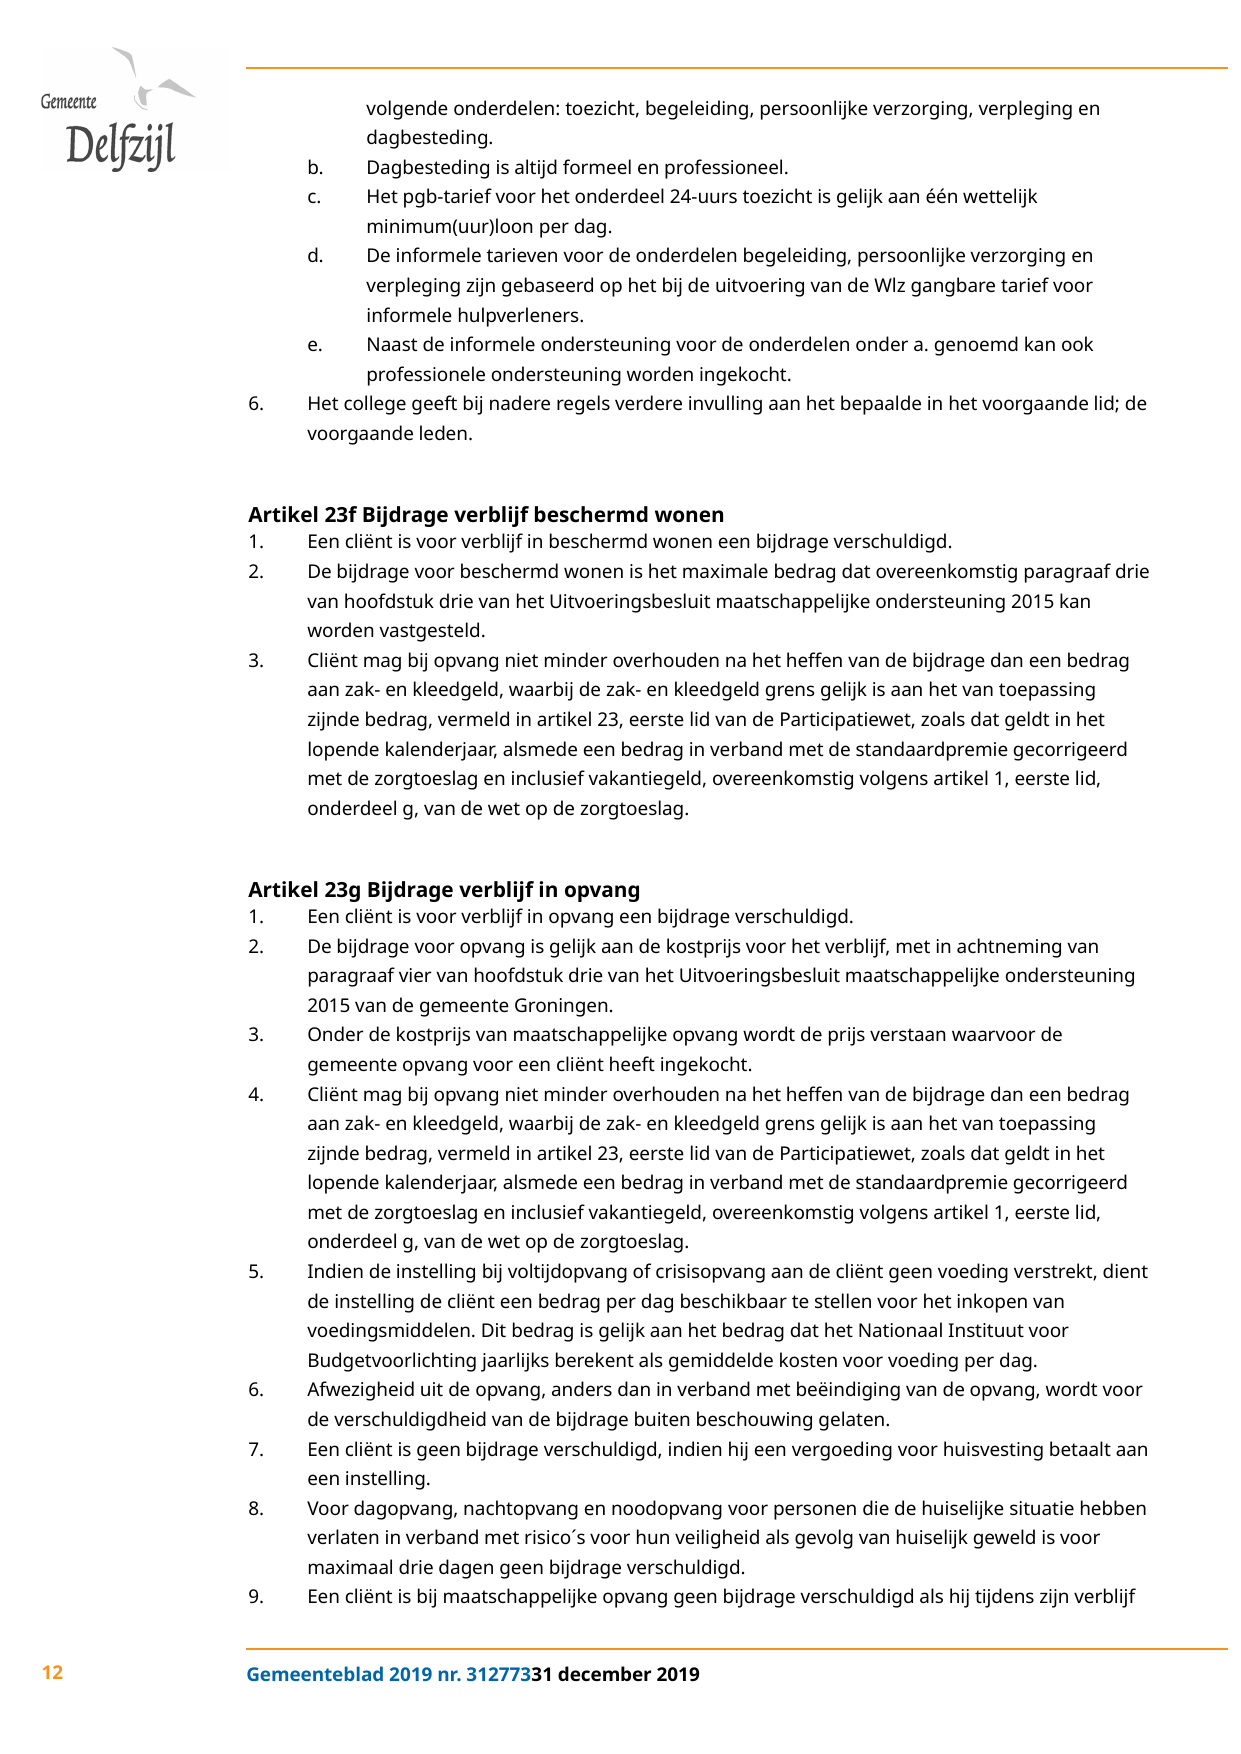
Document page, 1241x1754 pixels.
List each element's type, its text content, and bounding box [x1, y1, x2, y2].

list De bijdrage voor beschermd wonen is het maximale bedrag dat overeenkomstig paragraaf drie van hoofdstuk drie van het Uitvoeringsbesluit maatschappelijke ondersteuning 2015 kan worden vastgesteld. [248, 558, 1152, 643]
list Het pgb-tarief voor het onderdeel 24-uurs toezicht is gelijk aan één wettelijk minimum(uur)loon per dag. [307, 183, 1152, 239]
list Een cliënt is voor verblijf in opvang een bijdrage verschuldigd. [248, 903, 1152, 929]
list Een cliënt is bij maatschappelijke opvang geen bijdrage verschuldigd als hij tijdens zijn verblijf [248, 1584, 1152, 1609]
text Artikel 23g Bijdrage verblijf in opvang [248, 875, 1152, 903]
list Dagbesteding is altijd formeel en professioneel. [307, 154, 1152, 180]
list Cliënt mag bij opvang niet minder overhouden na het heffen van de bijdrage dan een bedrag aan zak- en kleedgeld, waarbij de zak- en kleedgeld grens gelijk is aan het van toepassing zijnde bedrag, vermeld in artikel 23, eerste lid van de Participatiewet, zoals dat geldt in het lopende kalenderjaar, alsmede een bedrag in verband met de standaardpremie gecorrigeerd met de zorgtoeslag en inclusief vakantiegeld, overeenkomstig volgens artikel 1, eerste lid, onderdeel g, van de wet op de zorgtoeslag. [248, 647, 1152, 821]
picture [41, 47, 231, 172]
list Afwezigheid uit de opvang, anders dan in verband met beëindiging van de opvang, wordt voor de verschuldigdheid van de bijdrage buiten beschouwing gelaten. [248, 1377, 1152, 1432]
list Een cliënt is geen bijdrage verschuldigd, indien hij een vergoeding voor huisvesting betaalt aan een instelling. [248, 1436, 1152, 1491]
list Indien de instelling bij voltijdopvang of crisisopvang aan de cliënt geen voeding verstrekt, dient de instelling de cliënt een bedrag per dag beschikbaar te stellen voor het inkopen van voedingsmiddelen. Dit bedrag is gelijk aan het bedrag dat het Nationaal Instituut voor Budgetvoorlichting jaarlijks berekent als gemiddelde kosten voor voeding per dag. [248, 1258, 1152, 1373]
list Naast de informele ondersteuning voor de onderdelen onder a. genoemd kan ook professionele ondersteuning worden ingekocht. [307, 331, 1152, 387]
list Cliënt mag bij opvang niet minder overhouden na het heffen van de bijdrage dan een bedrag aan zak- en kleedgeld, waarbij de zak- en kleedgeld grens gelijk is aan het van toepassing zijnde bedrag, vermeld in artikel 23, eerste lid van de Participatiewet, zoals dat geldt in het lopende kalenderjaar, alsmede een bedrag in verband met de standaardpremie gecorrigeerd met de zorgtoeslag en inclusief vakantiegeld, overeenkomstig volgens artikel 1, eerste lid, onderdeel g, van de wet op de zorgtoeslag. [248, 1081, 1152, 1254]
list Het college geeft bij nadere regels verdere invulling aan het bepaalde in het voorgaande lid; de voorgaande leden. [248, 391, 1152, 446]
list Voor dagopvang, nachtopvang en noodopvang voor personen die de huiselijke situatie hebben verlaten in verband met risico´s voor hun veiligheid als gevolg van huiselijk geweld is voor maximaal drie dagen geen bijdrage verschuldigd. [248, 1495, 1152, 1580]
list volgende onderdelen: toezicht, begeleiding, persoonlijke verzorging, verpleging en dagbesteding. [307, 95, 1152, 150]
list Onder de kostprijs van maatschappelijke opvang wordt de prijs verstaan waarvoor de gemeente opvang voor een cliënt heeft ingekocht. [248, 1022, 1152, 1077]
list Een cliënt is voor verblijf in beschermd wonen een bijdrage verschuldigd. [248, 529, 1152, 554]
list De informele tarieven voor de onderdelen begeleiding, persoonlijke verzorging en verpleging zijn gebaseerd op het bij de uitvoering van de Wlz gangbare tarief voor informele hulpverleners. [307, 243, 1152, 328]
text Artikel 23f Bijdrage verblijf beschermd wonen [248, 500, 1152, 529]
list De bijdrage voor opvang is gelijk aan de kostprijs voor het verblijf, met in achtneming van paragraaf vier van hoofdstuk drie van het Uitvoeringsbesluit maatschappelijke ondersteuning 2015 van de gemeente Groningen. [248, 933, 1152, 1018]
